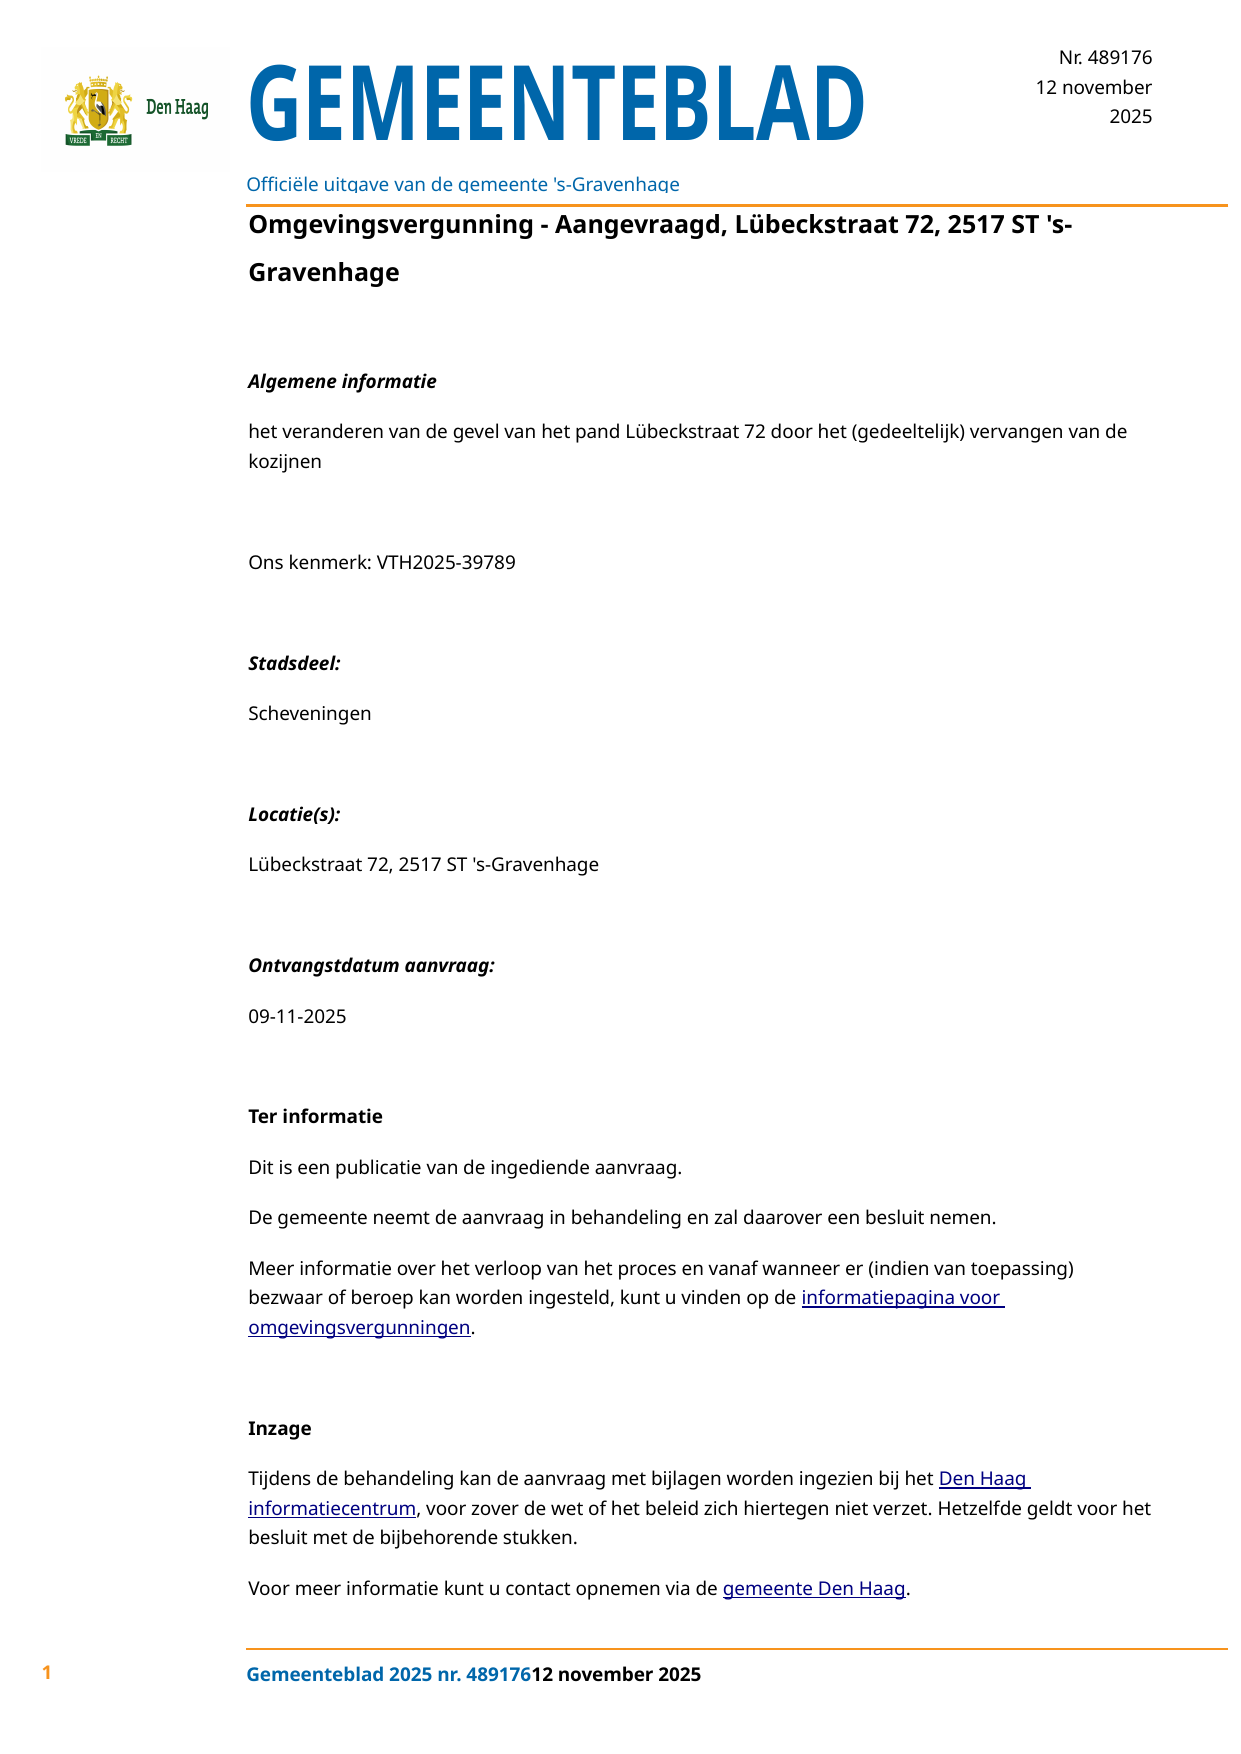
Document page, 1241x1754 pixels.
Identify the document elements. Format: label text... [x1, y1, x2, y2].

text Ons kenmerk: VTH2025-39789 [248, 549, 1152, 575]
text Locatie(s): [248, 801, 1152, 827]
text Meer informatie over het verloop van het proces en vanaf wanneer er (indien van toepassing) bezwaar of beroep kan worden ingesteld, kunt u vinden op de informatiepagina voor omgevingsvergunningen. [248, 1255, 1152, 1340]
text Omgevingsvergunning - Aangevraagd, Lübeckstraat 72, 2517 ST 's-Gravenhage [248, 207, 1152, 288]
text Lübeckstraat 72, 2517 ST 's-Gravenhage [248, 852, 1152, 877]
text Voor meer informatie kunt u contact opnemen via de gemeente Den Haag. [248, 1575, 1152, 1601]
text 09-11-2025 [248, 1003, 1152, 1029]
text Ontvangstdatum aanvraag: [248, 952, 1152, 978]
picture [41, 47, 231, 172]
text Inzage [248, 1415, 1152, 1441]
text Dit is een publicatie van de ingediende aanvraag. [248, 1154, 1152, 1180]
text De gemeente neemt de aanvraag in behandeling en zal daarover een besluit nemen. [248, 1204, 1152, 1230]
text Scheveningen [248, 700, 1152, 726]
text het veranderen van de gevel van het pand Lübeckstraat 72 door het (gedeeltelijk) vervangen van de kozijnen [248, 419, 1152, 474]
text Stadsdeel: [248, 650, 1152, 676]
text Ter informatie [248, 1104, 1152, 1129]
text Tijdens de behandeling kan de aanvraag met bijlagen worden ingezien bij het Den Haag informatiecentrum, voor zover de wet of het beleid zich hiertegen niet verzet. Hetzelfde geldt voor het besluit met de bijbehorende stukken. [248, 1465, 1152, 1550]
text Algemene informatie [248, 368, 1152, 394]
